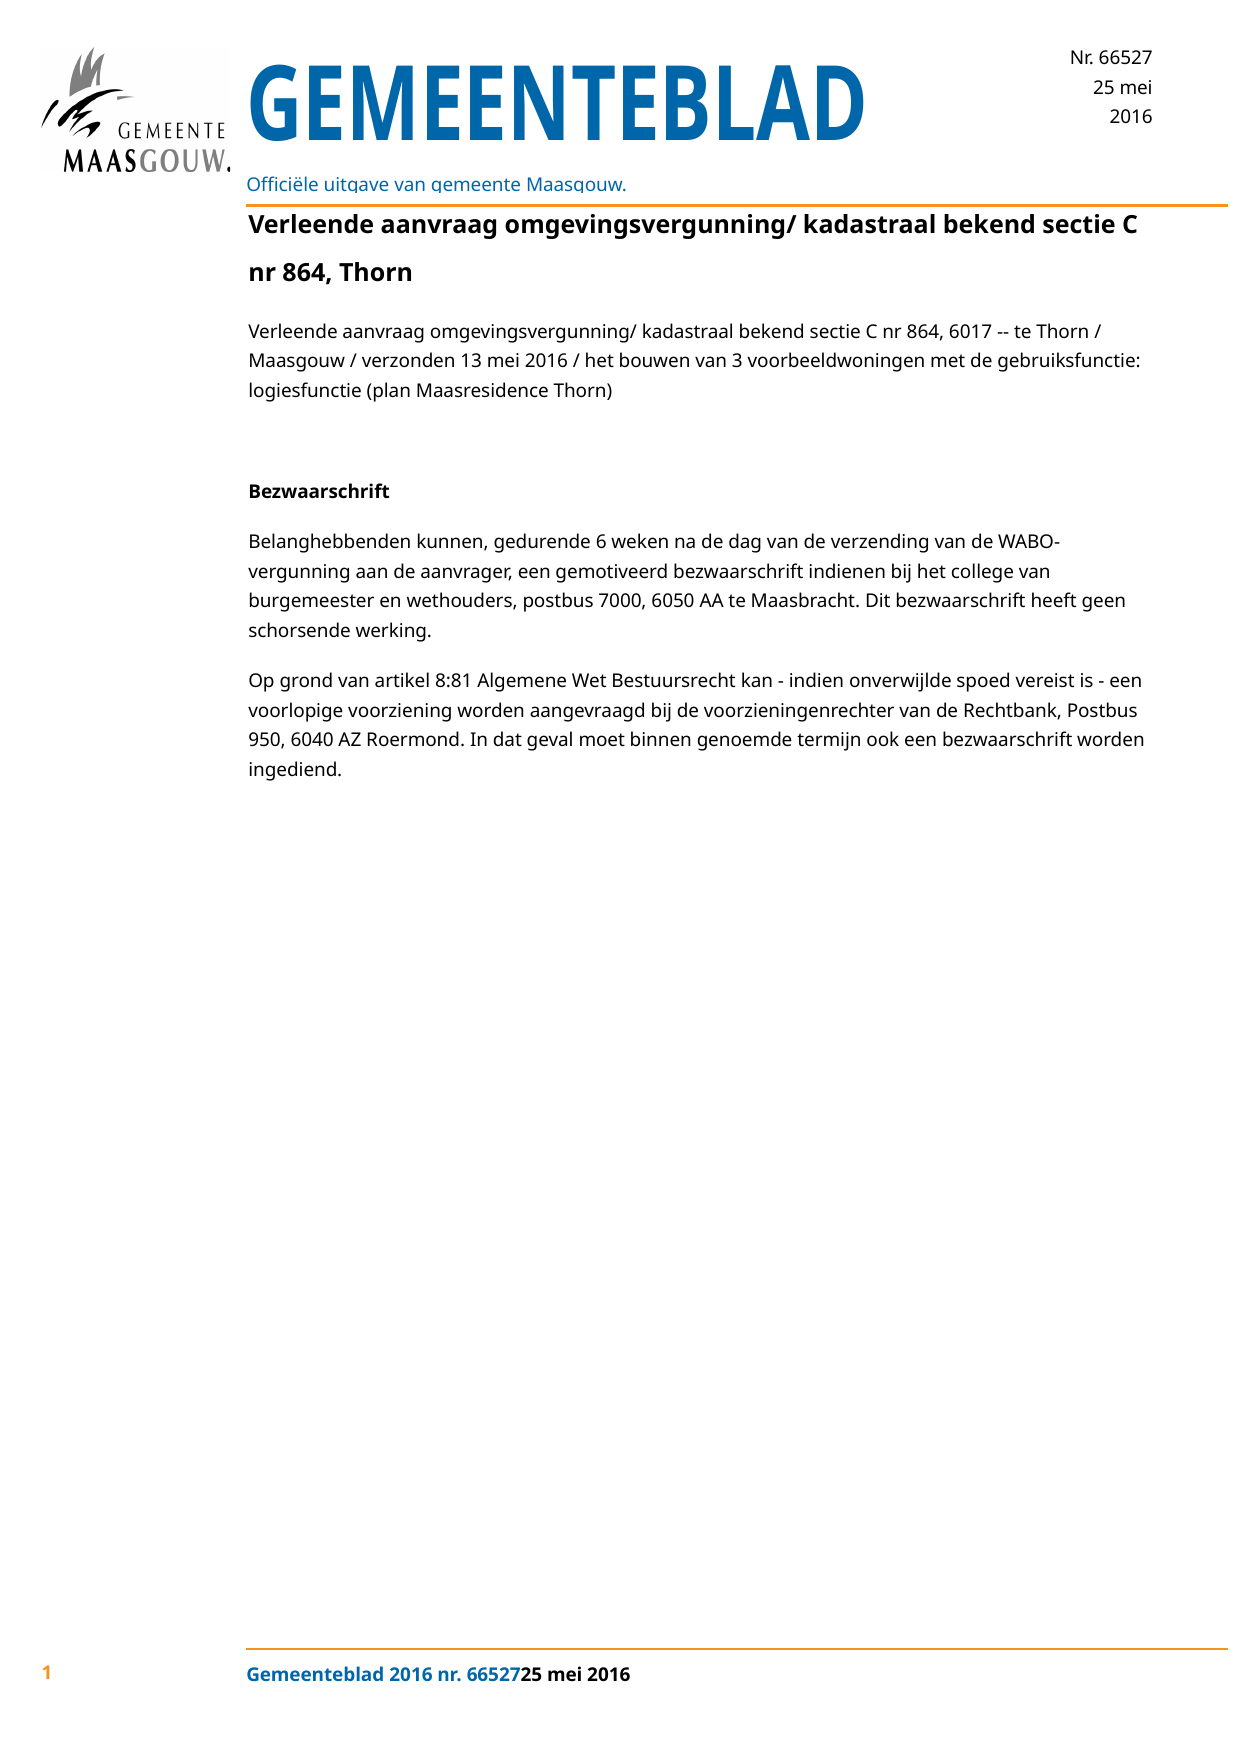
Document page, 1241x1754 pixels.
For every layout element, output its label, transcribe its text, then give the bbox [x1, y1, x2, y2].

text Verleende aanvraag omgevingsvergunning/ kadastraal bekend sectie C nr 864, Thorn [248, 207, 1152, 288]
picture [41, 47, 231, 172]
text Belanghebbenden kunnen, gedurende 6 weken na de dag van de verzending van de WABO-vergunning aan de aanvrager, een gemotiveerd bezwaarschrift indienen bij het college van burgemeester en wethouders, postbus 7000, 6050 AA te Maasbracht. Dit bezwaarschrift heeft geen schorsende werking. [248, 528, 1152, 643]
text Op grond van artikel 8:81 Algemene Wet Bestuursrecht kan - indien onverwijlde spoed vereist is - een voorlopige voorziening worden aangevraagd bij de voorzieningenrechter van de Rechtbank, Postbus 950, 6040 AZ Roermond. In dat geval moet binnen genoemde termijn ook een bezwaarschrift worden ingediend. [248, 667, 1152, 782]
text Bezwaarschrift [248, 478, 1152, 504]
text Verleende aanvraag omgevingsvergunning/ kadastraal bekend sectie C nr 864, 6017 -- te Thorn / Maasgouw / verzonden 13 mei 2016 / het bouwen van 3 voorbeeldwoningen met de gebruiksfunctie: logiesfunctie (plan Maasresidence Thorn) [248, 318, 1152, 403]
